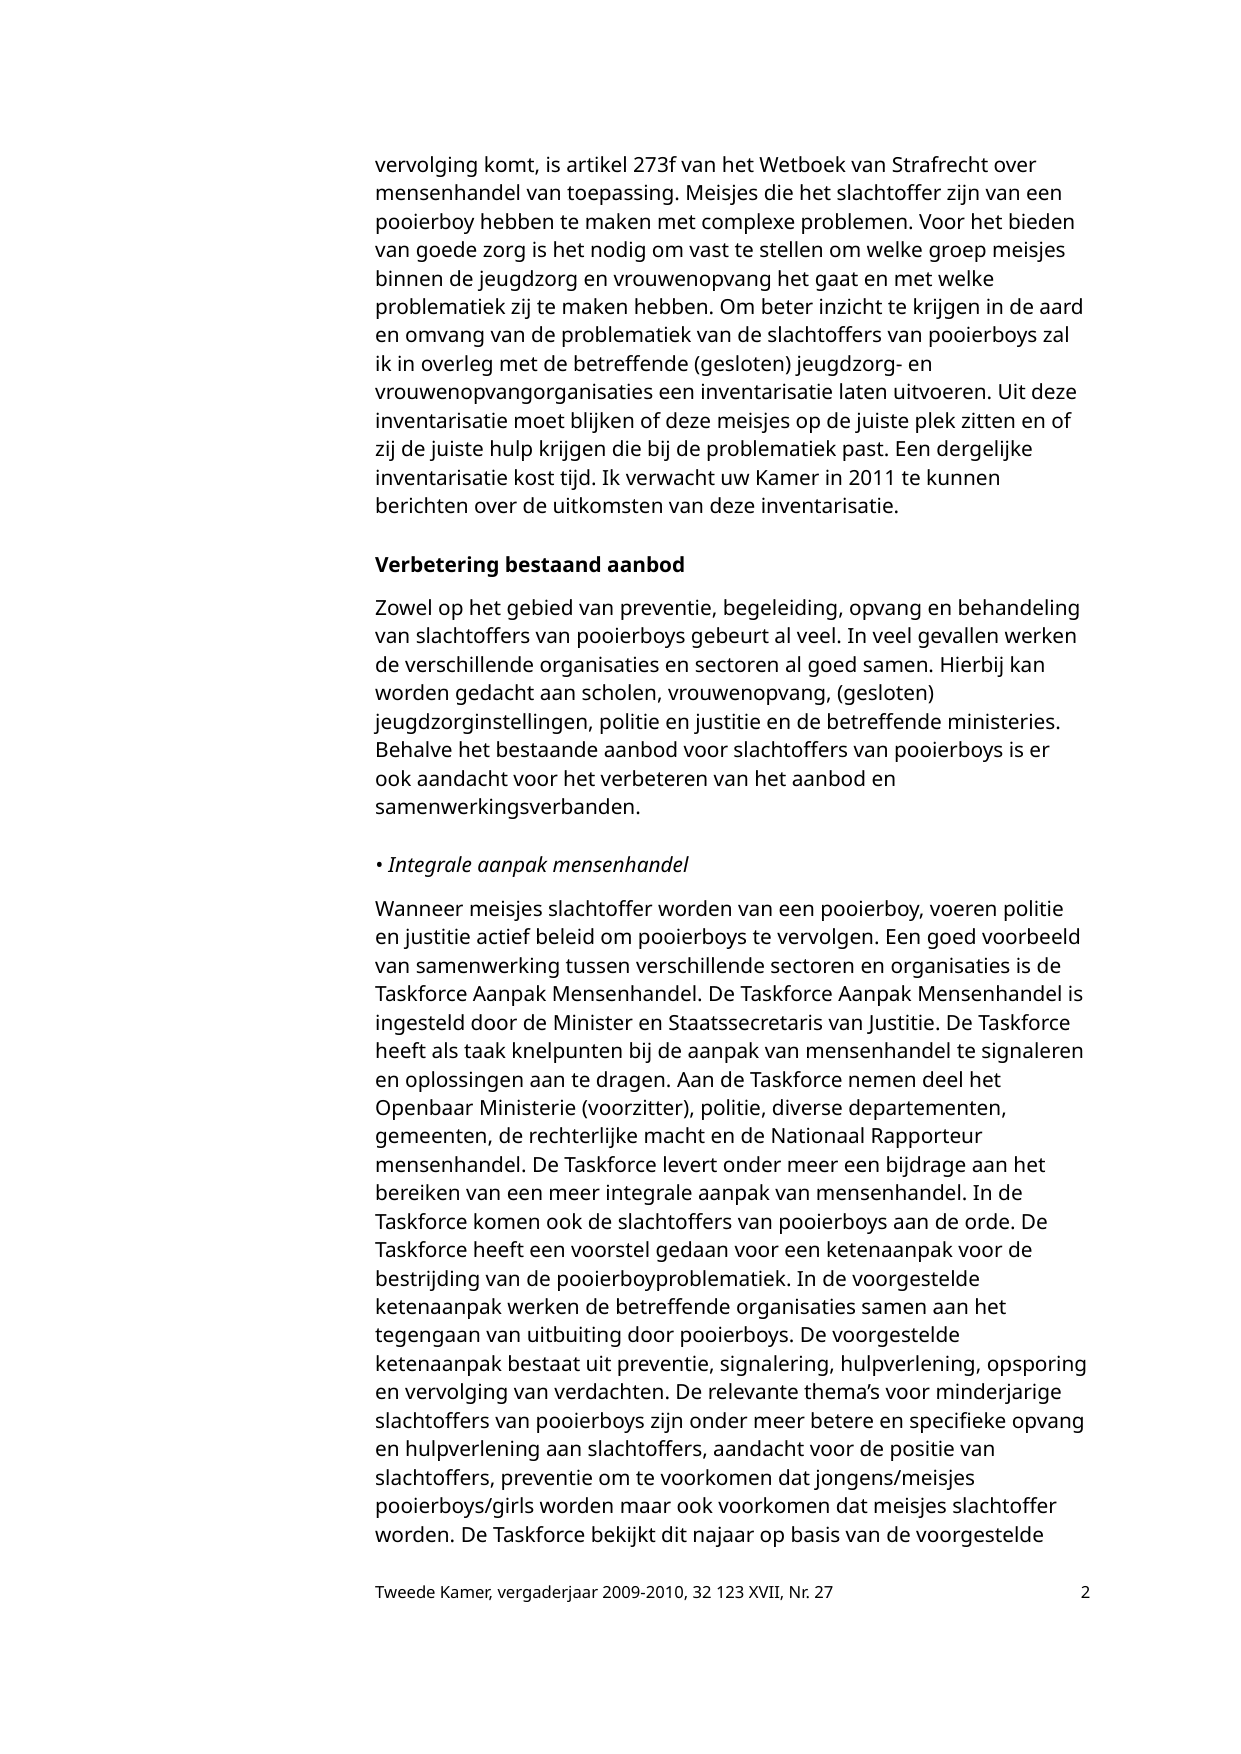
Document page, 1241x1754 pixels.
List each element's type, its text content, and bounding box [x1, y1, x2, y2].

text Wanneer meisjes slachtoffer worden van een pooierboy, voeren politie en justitie actief beleid om pooierboys te vervolgen. Een goed voorbeeld van samenwerking tussen verschillende sectoren en organisaties is de Taskforce Aanpak Mensenhandel. De Taskforce Aanpak Mensenhandel is ingesteld door de Minister en Staatssecretaris van Justitie. De Taskforce heeft als taak knelpunten bij de aanpak van mensenhandel te signaleren en oplossingen aan te dragen. Aan de Taskforce nemen deel het Openbaar Ministerie (voorzitter), politie, diverse departementen, gemeenten, de rechterlijke macht en de Nationaal Rapporteur mensenhandel. De Taskforce levert onder meer een bijdrage aan het bereiken van een meer integrale aanpak van mensenhandel. In de Taskforce komen ook de slachtoffers van pooierboys aan de orde. De Taskforce heeft een voorstel gedaan voor een ketenaanpak voor de bestrijding van de pooierboyproblematiek. In de voorgestelde ketenaanpak werken de betreffende organisaties samen aan het tegengaan van uitbuiting door pooierboys. De voorgestelde ketenaanpak bestaat uit preventie, signalering, hulpverlening, opsporing en vervolging van verdachten. De relevante thema’s voor minderjarige slachtoffers van pooierboys zijn onder meer betere en specifieke opvang en hulpverlening aan slachtoffers, aandacht voor de positie van slachtoffers, preventie om te voorkomen dat jongens/meisjes pooierboys/girls worden maar ook voorkomen dat meisjes slachtoffer worden. De Taskforce bekijkt dit najaar op basis van de voorgestelde [375, 894, 1090, 1548]
text Zowel op het gebied van preventie, begeleiding, opvang en behandeling van slachtoffers van pooierboys gebeurt al veel. In veel gevallen werken de verschillende organisaties en sectoren al goed samen. Hierbij kan worden gedacht aan scholen, vrouwenopvang, (gesloten) jeugdzorginstellingen, politie en justitie en de betreffende ministeries. Behalve het bestaande aanbod voor slachtoffers van pooierboys is er ook aandacht voor het verbeteren van het aanbod en samenwerkingsverbanden. [375, 593, 1090, 821]
text vervolging komt, is artikel 273f van het Wetboek van Strafrecht over mensenhandel van toepassing. Meisjes die het slachtoffer zijn van een pooierboy hebben te maken met complexe problemen. Voor het bieden van goede zorg is het nodig om vast te stellen om welke groep meisjes binnen de jeugdzorg en vrouwenopvang het gaat en met welke problematiek zij te maken hebben. Om beter inzicht te krijgen in de aard en omvang van de problematiek van de slachtoffers van pooierboys zal ik in overleg met de betreffende (gesloten) jeugdzorg- en vrouwenopvangorganisaties een inventarisatie laten uitvoeren. Uit deze inventarisatie moet blijken of deze meisjes op de juiste plek zitten en of zij de juiste hulp krijgen die bij de problematiek past. Een dergelijke inventarisatie kost tijd. Ik verwacht uw Kamer in 2011 te kunnen berichten over de uitkomsten van deze inventarisatie. [375, 150, 1090, 520]
text Verbetering bestaand aanbod [375, 550, 1090, 578]
text • Integrale aanpak mensenhandel [375, 851, 1090, 879]
